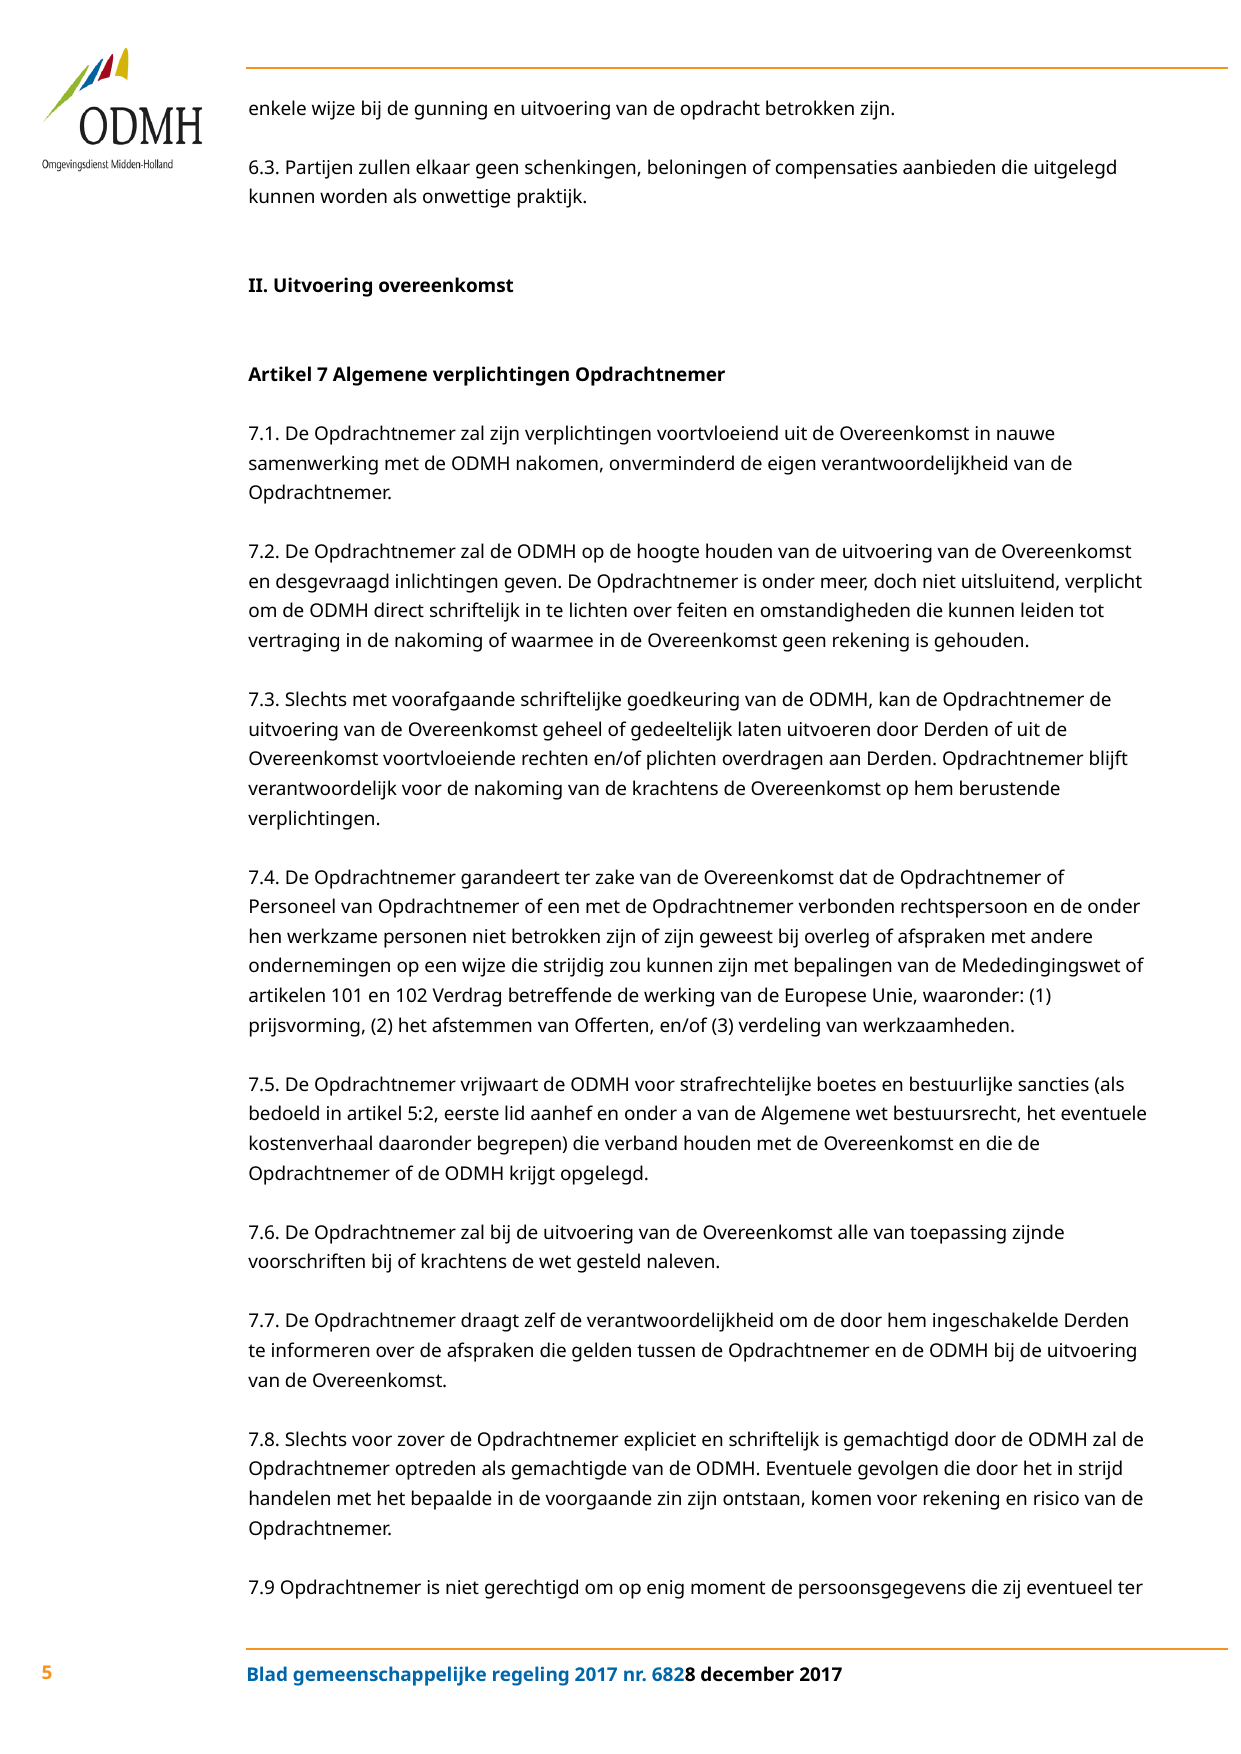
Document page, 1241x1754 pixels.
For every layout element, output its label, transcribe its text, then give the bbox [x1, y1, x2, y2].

text 7.9 Opdrachtnemer is niet gerechtigd om op enig moment de persoonsgege­vens die zij eventueel ter [248, 1574, 1152, 1600]
text 7.2. De Opdrachtnemer zal de ODMH op de hoogte houden van de uitvoering van de Overeenkomst en desgevraagd inlichtingen geven. De Opdrachtnemer is onder meer, doch niet uitsluitend, verplicht om de ODMH direct schriftelijk in te lichten over feiten en omstandigheden die kunnen leiden tot vertraging in de nakoming of waarmee in de Overeenkomst geen rekening is gehouden. [248, 538, 1152, 653]
text 7.1. De Opdrachtnemer zal zijn verplichtingen voortvloeiend uit de Overeenkomst in nauwe samenwerking met de ODMH nakomen, onverminderd de eigen verantwoordelijkheid van de Opdrachtnemer. [248, 420, 1152, 505]
text 7.3. Slechts met voorafgaande schriftelijke goedkeuring van de ODMH, kan de Opdrachtnemer de uitvoering van de Overeenkomst geheel of gedeeltelijk laten uitvoeren door Derden of uit de Overeenkomst voortvloeiende rechten en/of plichten overdragen aan Derden. Opdrachtnemer blijft verantwoordelijk voor de nakoming van de krachtens de Overeenkomst op hem berustende verplichtingen. [248, 686, 1152, 831]
text enkele wijze bij de gunning en uitvoering van de opdracht betrokken zijn. [248, 95, 1152, 121]
text 6.3. Partijen zullen elkaar geen schenkingen, beloningen of compensaties aanbieden die uitgelegd kunnen worden als onwettige praktijk. [248, 154, 1152, 209]
text II. Uitvoering overeenkomst [248, 272, 1152, 298]
text 7.6. De Opdrachtnemer zal bij de uitvoering van de Overeenkomst alle van toepassing zijnde voorschriften bij of krachtens de wet gesteld naleven. [248, 1219, 1152, 1274]
text 7.5. De Opdrachtnemer vrijwaart de ODMH voor strafrechtelijke boetes en bestuurlijke sancties (als bedoeld in artikel 5:2, eerste lid aanhef en onder a van de Algemene wet bestuursrecht, het eventuele kostenverhaal daaronder begrepen) die verband houden met de Overeenkomst en die de Opdrachtnemer of de ODMH krijgt opgelegd. [248, 1071, 1152, 1186]
text Artikel 7 Algemene verplichtingen Opdrachtnemer [248, 361, 1152, 387]
picture [41, 47, 231, 172]
text 7.4. De Opdrachtnemer garandeert ter zake van de Overeenkomst dat de Opdrachtnemer of Personeel van Opdrachtnemer of een met de Opdrachtnemer verbonden rechtspersoon en de onder hen werkzame personen niet betrokken zijn of zijn geweest bij overleg of afspraken met andere ondernemingen op een wijze die strijdig zou kunnen zijn met bepalingen van de Mededingingswet of artikelen 101 en 102 Verdrag betreffende de werking van de Europese Unie, waaronder: (1) prijsvorming, (2) het afstemmen van Offerten, en/of (3) verdeling van werkzaamheden. [248, 864, 1152, 1038]
text 7.7. De Opdrachtnemer draagt zelf de verantwoordelijkheid om de door hem ingeschakelde Derden te informeren over de afspraken die gelden tussen de Opdrachtnemer en de ODMH bij de uitvoering van de Overeenkomst. [248, 1308, 1152, 1393]
text 7.8. Slechts voor zover de Opdrachtnemer expliciet en schriftelijk is gemachtigd door de ODMH zal de Opdrachtnemer optreden als gemachtigde van de ODMH. Eventuele gevolgen die door het in strijd handelen met het bepaalde in de voorgaande zin zijn ontstaan, komen voor rekening en risico van de Opdrachtnemer. [248, 1426, 1152, 1541]
